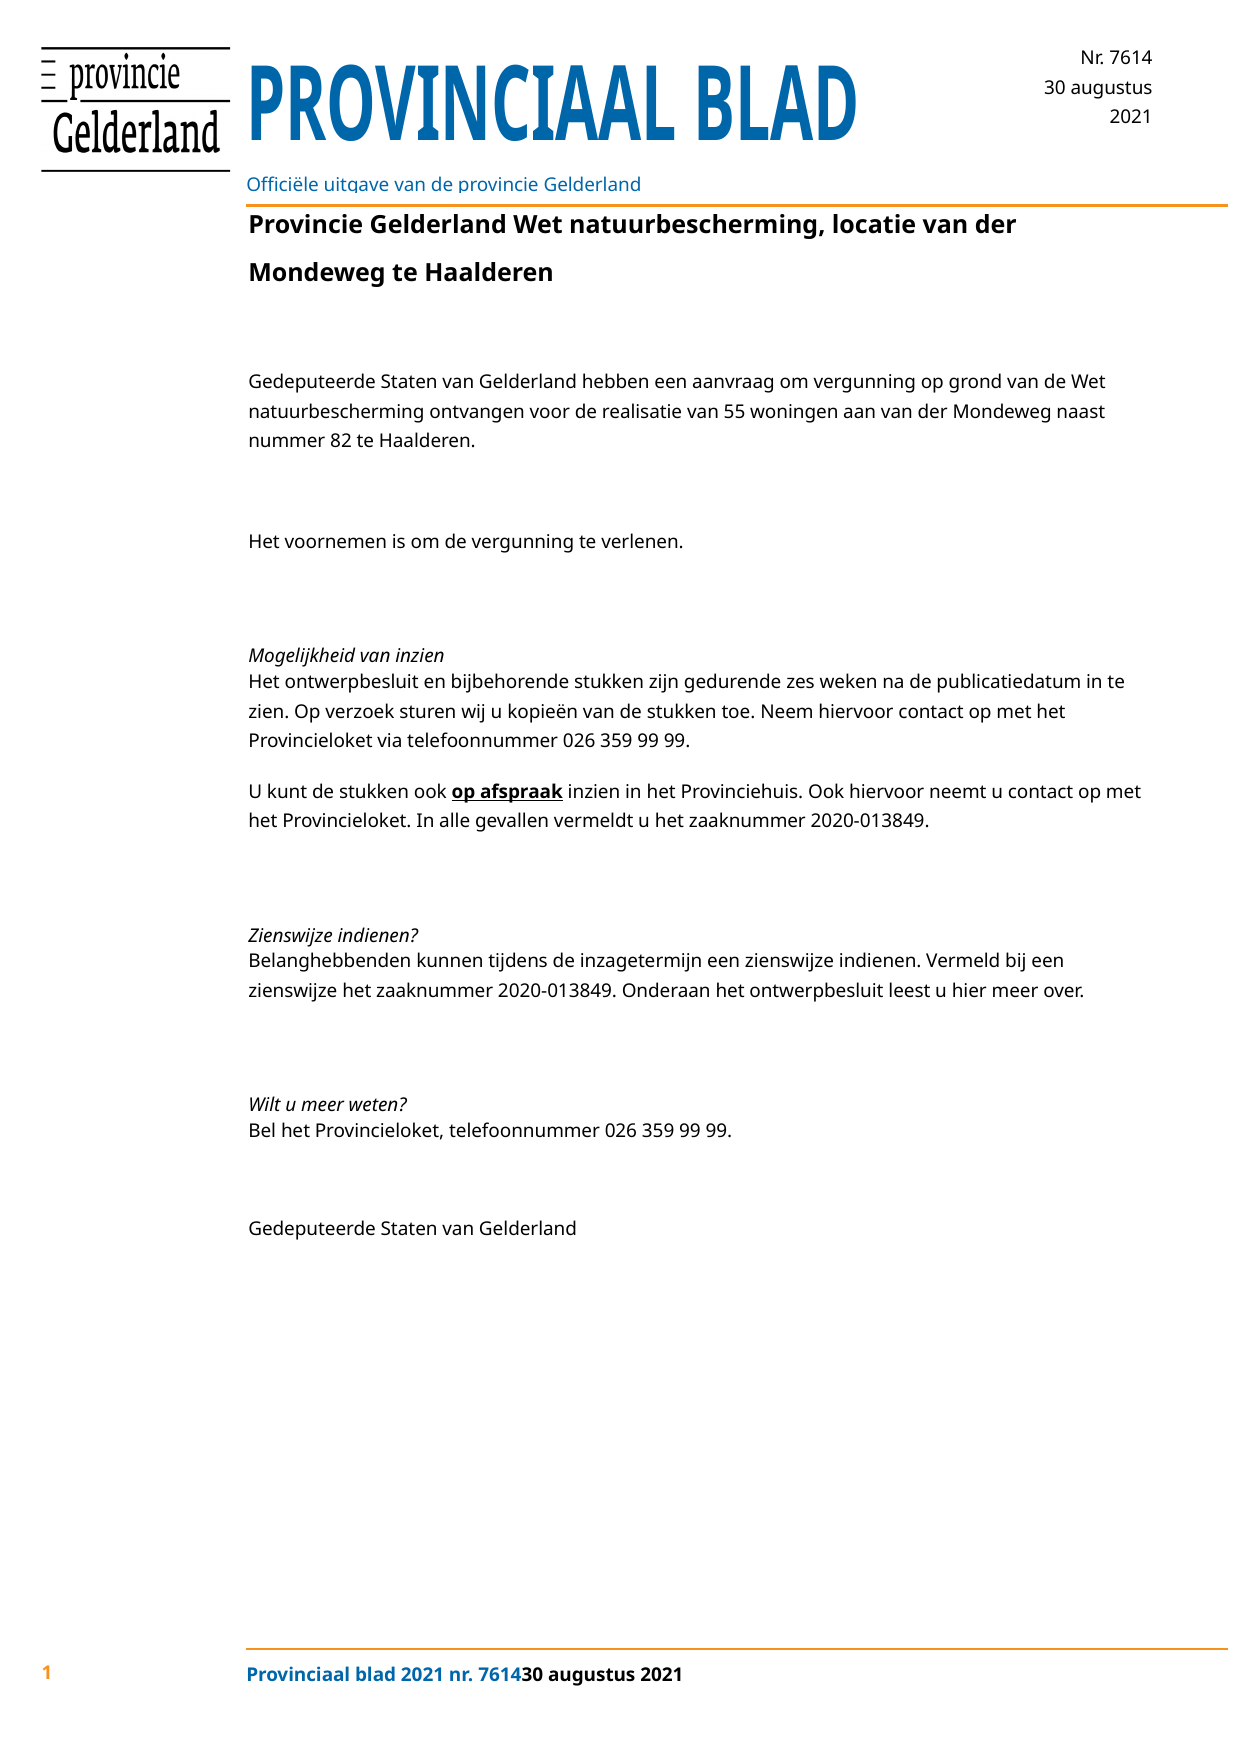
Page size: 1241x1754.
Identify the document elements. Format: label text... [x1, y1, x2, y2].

picture [41, 47, 231, 172]
text Gedeputeerde Staten van Gelderland hebben een aanvraag om vergunning op grond van de Wet natuurbescherming ontvangen voor de realisatie van 55 woningen aan van der Mondeweg naast nummer 82 te Haalderen. [248, 368, 1152, 453]
text Mogelijkheid van inzien [248, 643, 1152, 668]
text Belanghebbenden kunnen tijdens de inzagetermijn een zienswijze indienen. Vermeld bij een zienswijze het zaaknummer 2020-013849. Onderaan het ontwerpbesluit leest u hier meer over. [248, 948, 1152, 1003]
text U kunt de stukken ook op afspraak inzien in het Provinciehuis. Ook hiervoor neemt u contact op met het Provincieloket. In alle gevallen vermeldt u het zaaknummer 2020-013849. [248, 778, 1152, 833]
text Gedeputeerde Staten van Gelderland [248, 1216, 1152, 1241]
text Provincie Gelderland Wet natuurbescherming, locatie van der Mondeweg te Haalderen [248, 207, 1152, 288]
text Het voornemen is om de vergunning te verlenen. [248, 528, 1152, 554]
text Bel het Provincieloket, telefoonnummer 026 359 99 99. [248, 1117, 1152, 1143]
text Het ontwerpbesluit en bijbehorende stukken zijn gedurende zes weken na de publicatiedatum in te zien. Op verzoek sturen wij u kopieën van de stukken toe. Neem hiervoor contact op met het Provincieloket via telefoonnummer 026 359 99 99. [248, 668, 1152, 753]
text Zienswijze indienen? [248, 922, 1152, 948]
text Wilt u meer weten? [248, 1092, 1152, 1117]
